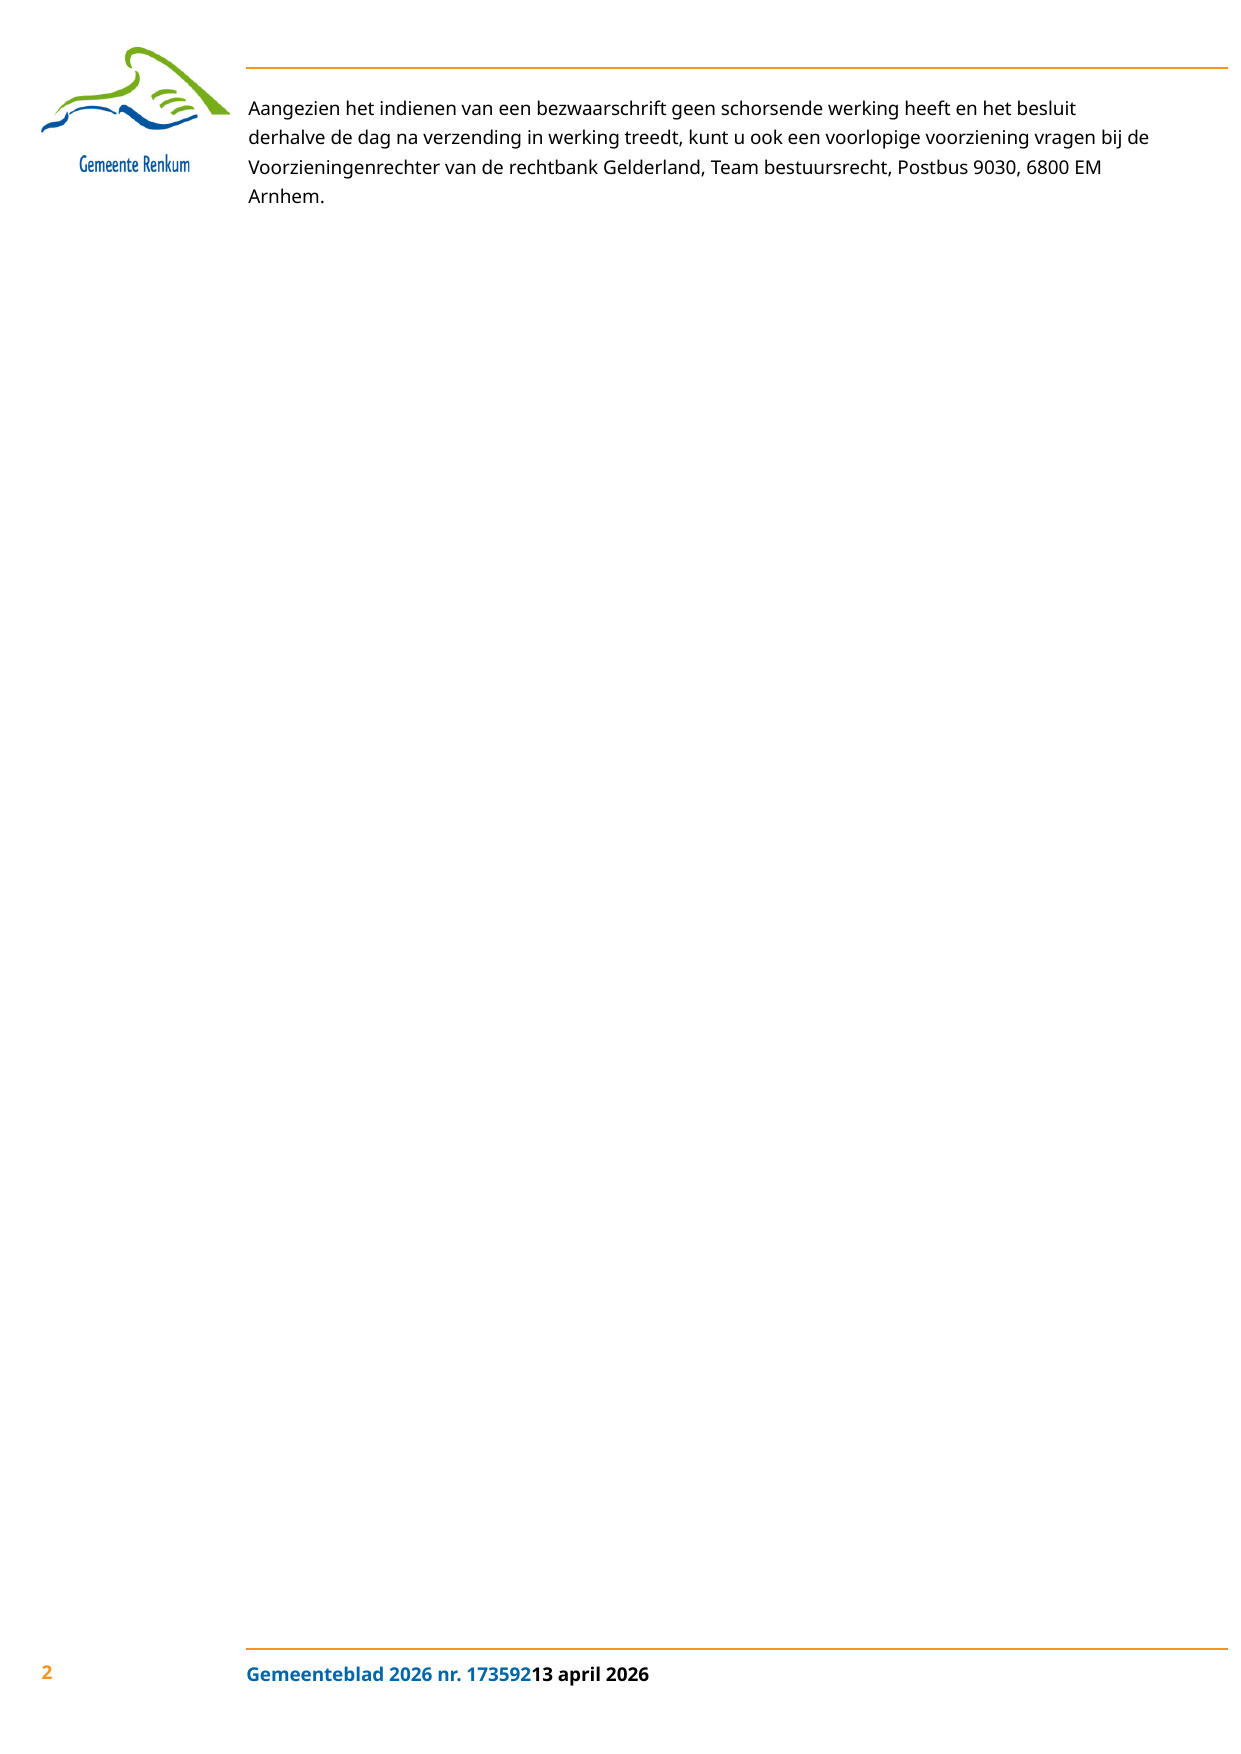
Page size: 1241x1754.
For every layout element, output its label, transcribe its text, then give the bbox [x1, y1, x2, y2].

picture [41, 47, 231, 172]
text Aangezien het indienen van een bezwaarschrift geen schorsende werking heeft en het besluit derhalve de dag na verzending in werking treedt, kunt u ook een voorlopige voorziening vragen bij de Voorzieningenrechter van de rechtbank Gelderland, Team bestuursrecht, Postbus 9030, 6800 EM Arnhem. [248, 95, 1152, 209]
